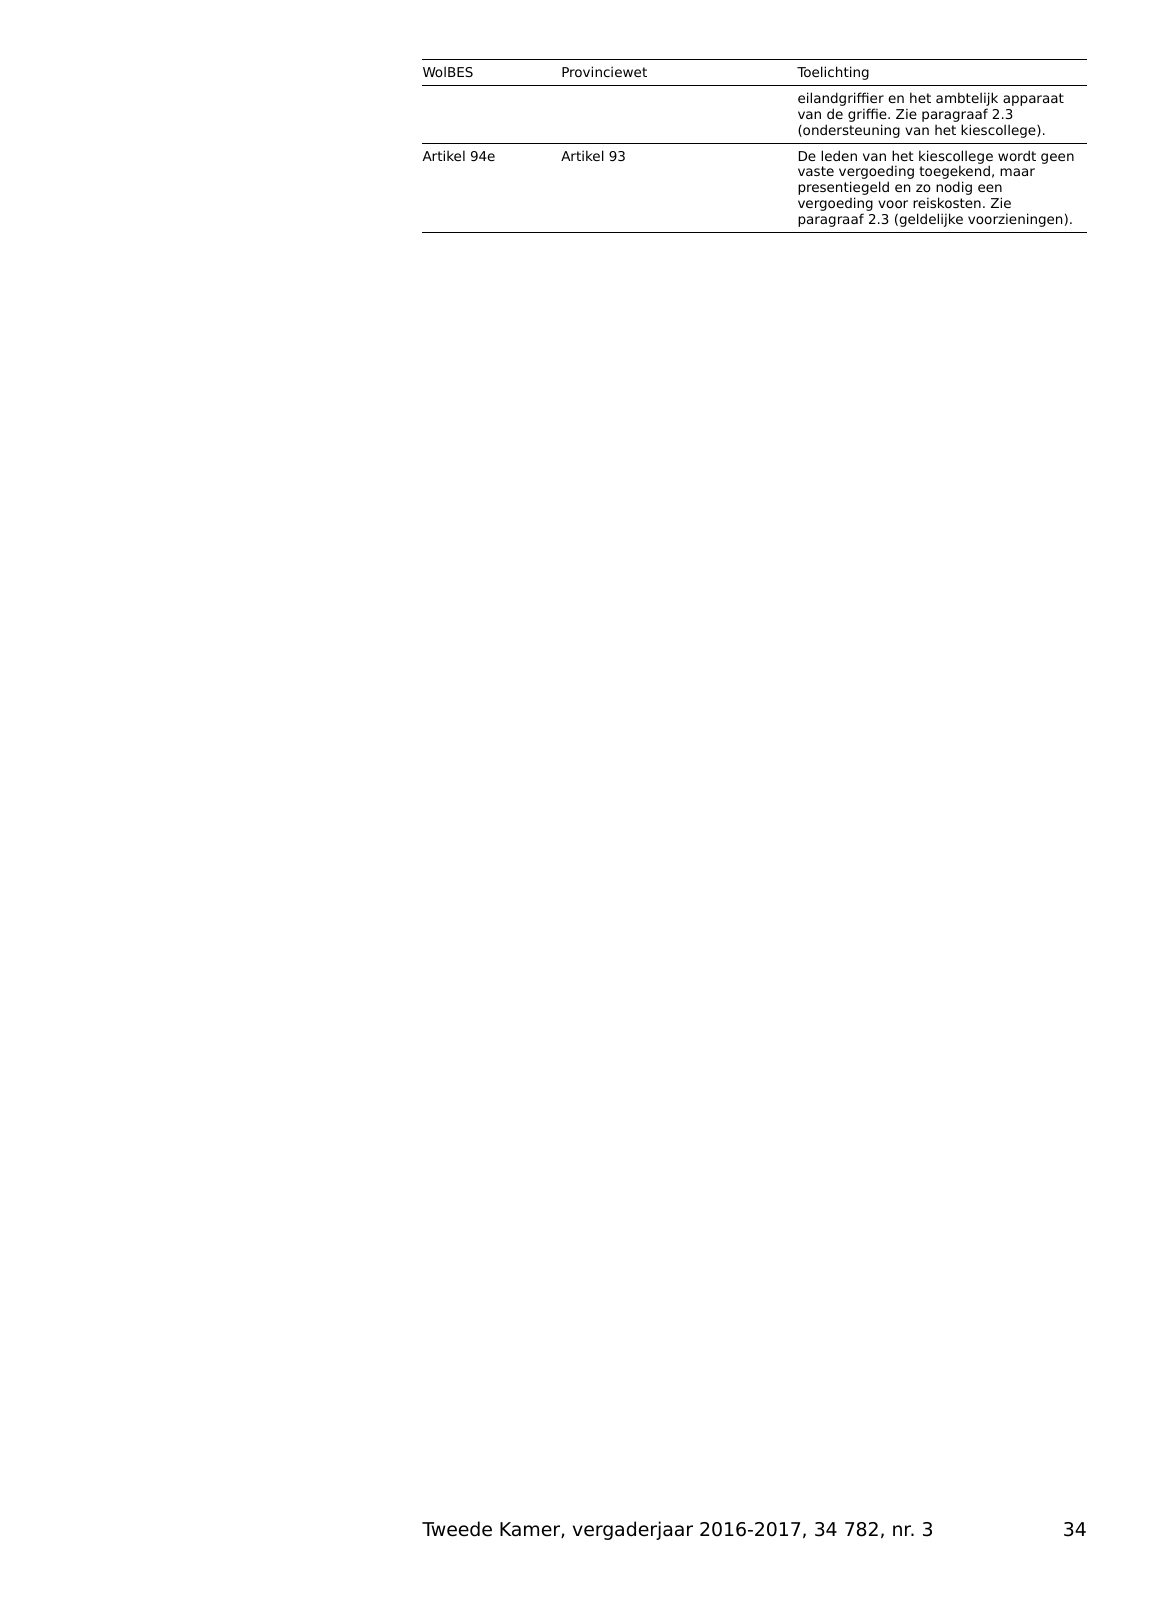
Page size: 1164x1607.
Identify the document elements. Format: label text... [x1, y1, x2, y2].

table_cell Artikel 93 [555, 144, 791, 232]
table_cell De leden van het kiescollege wordt geen vaste vergoeding toegekend, maar presentiegeld en zo nodig een vergoeding voor reiskosten. Zie paragraaf 2.3 (geldelijke voorzieningen). [791, 144, 1087, 232]
table_header Toelichting [791, 60, 1087, 85]
table_cell eilandgriffier en het ambtelijk apparaat van de griffie. Zie paragraaf 2.3 (ondersteuning van het kiescollege). [791, 86, 1087, 143]
table_header WolBES [422, 60, 555, 85]
table_header Provinciewet [555, 60, 791, 85]
table_cell Artikel 94e [422, 144, 555, 232]
table_cell [555, 86, 791, 143]
table_cell [422, 86, 555, 143]
